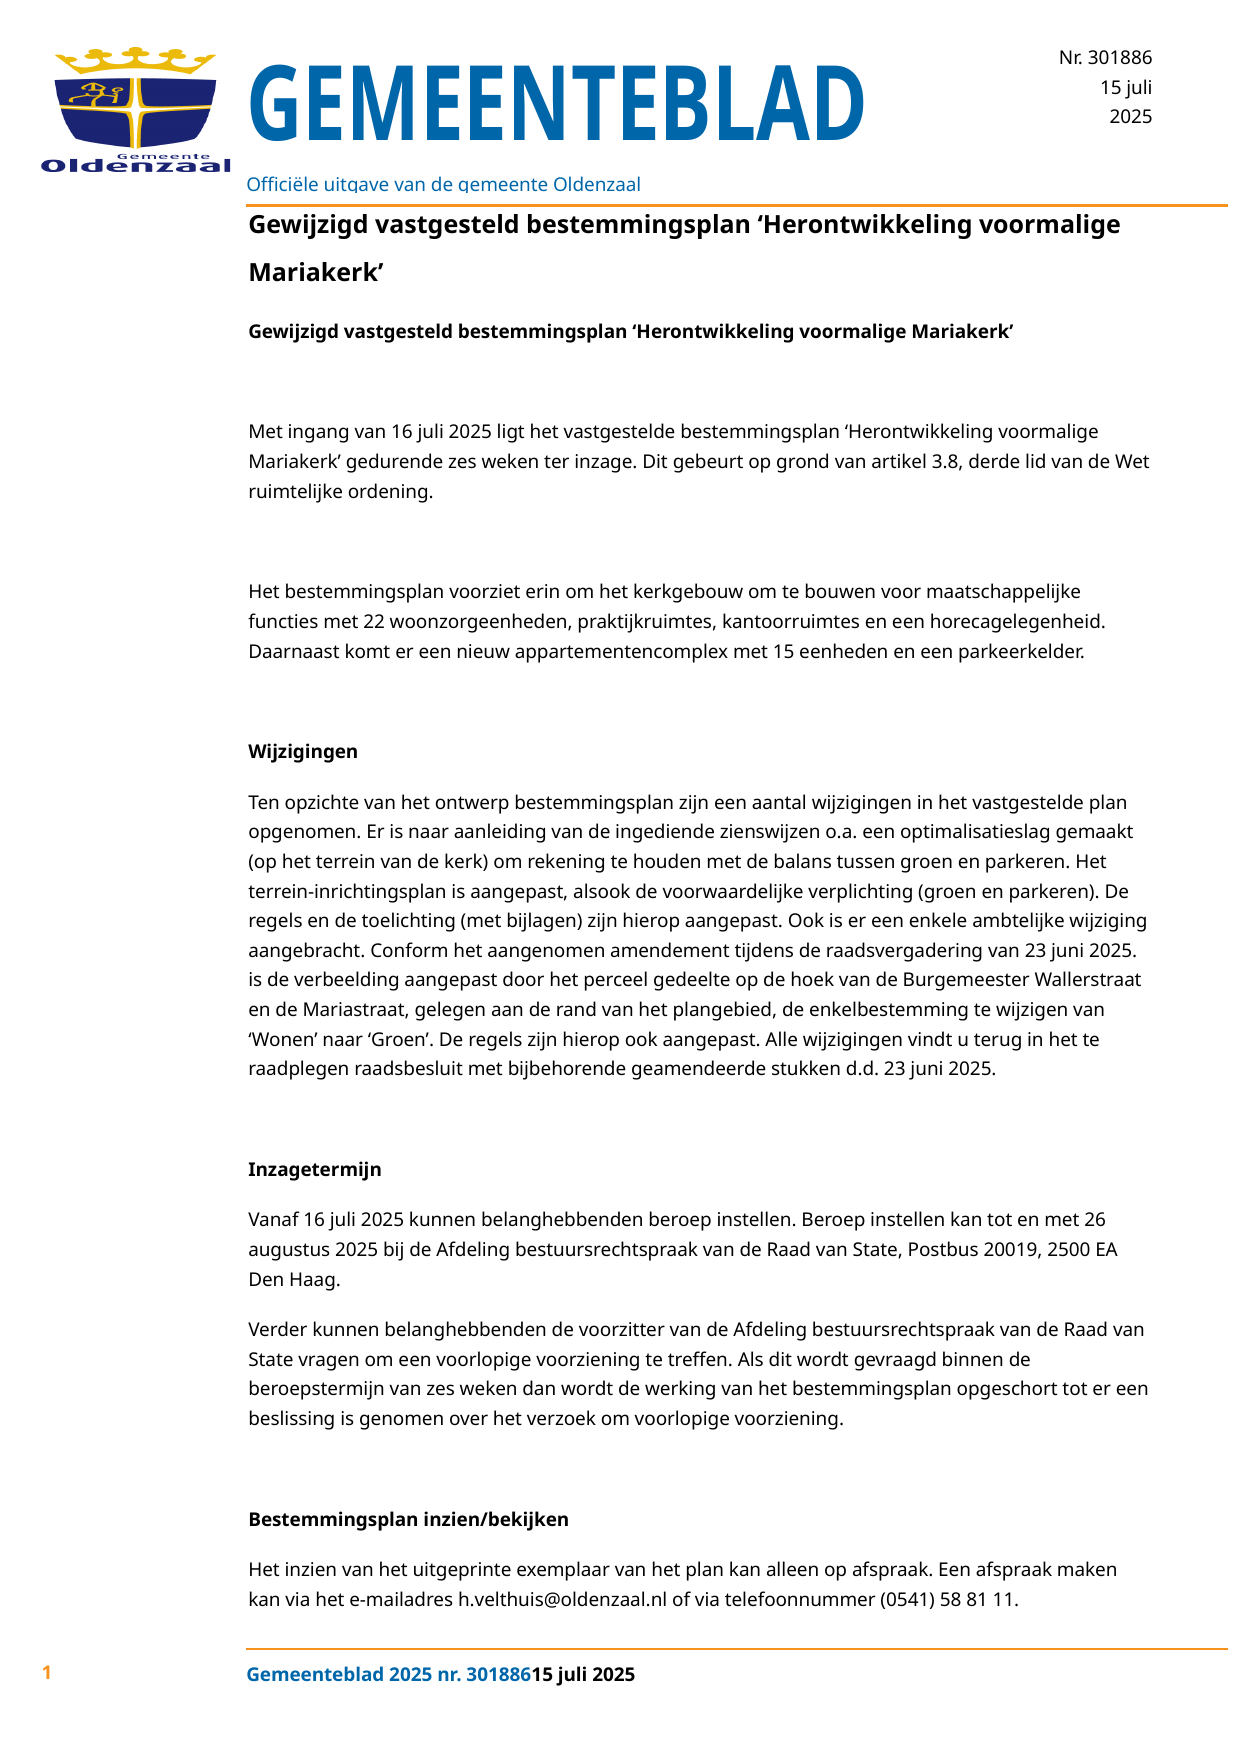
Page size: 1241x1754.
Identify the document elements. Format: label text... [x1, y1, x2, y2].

text Vanaf 16 juli 2025 kunnen belanghebbenden beroep instellen. Beroep instellen kan tot en met 26 augustus 2025 bij de Afdeling bestuursrechtspraak van de Raad van State, Postbus 20019, 2500 EA Den Haag. [248, 1207, 1152, 1292]
picture [41, 47, 231, 172]
text Gewijzigd vastgesteld bestemmingsplan ‘Herontwikkeling voormalige Mariakerk’ [248, 207, 1152, 288]
text Ten opzichte van het ontwerp bestemmingsplan zijn een aantal wijzigingen in het vastgestelde plan opgenomen. Er is naar aanleiding van de ingediende zienswijzen o.a. een optimalisatieslag gemaakt (op het terrein van de kerk) om rekening te houden met de balans tussen groen en parkeren. Het terrein-inrichtingsplan is aangepast, alsook de voorwaardelijke verplichting (groen en parkeren). De regels en de toelichting (met bijlagen) zijn hierop aangepast. Ook is er een enkele ambtelijke wijziging aangebracht. Conform het aangenomen amendement tijdens de raadsvergadering van 23 juni 2025. is de verbeelding aangepast door het perceel gedeelte op de hoek van de Burgemeester Wallerstraat en de Mariastraat, gelegen aan de rand van het plangebied, de enkelbestemming te wijzigen van ‘Wonen’ naar ‘Groen’. De regels zijn hierop ook aangepast. Alle wijzigingen vindt u terug in het te raadplegen raadsbesluit met bijbehorende geamendeerde stukken d.d. 23 juni 2025. [248, 789, 1152, 1081]
text Met ingang van 16 juli 2025 ligt het vastgestelde bestemmingsplan ‘Herontwikkeling voormalige Mariakerk’ gedurende zes weken ter inzage. Dit gebeurt op grond van artikel 3.8, derde lid van de Wet ruimtelijke ordening. [248, 419, 1152, 504]
text Verder kunnen belanghebbenden de voorzitter van de Afdeling bestuursrechtspraak van de Raad van State vragen om een voorlopige voorziening te treffen. Als dit wordt gevraagd binnen de beroepstermijn van zes weken dan wordt de werking van het bestemmingsplan opgeschort tot er een beslissing is genomen over het verzoek om voorlopige voorziening. [248, 1316, 1152, 1431]
text Het bestemmingsplan voorziet erin om het kerkgebouw om te bouwen voor maatschappelijke functies met 22 woonzorgeenheden, praktijkruimtes, kantoorruimtes en een horecagelegenheid. Daarnaast komt er een nieuw appartementencomplex met 15 eenheden en een parkeerkelder. [248, 579, 1152, 664]
text Inzagetermijn [248, 1156, 1152, 1182]
text Wijzigingen [248, 739, 1152, 764]
text Gewijzigd vastgesteld bestemmingsplan ‘Herontwikkeling voormalige Mariakerk’ [248, 318, 1152, 344]
text Het inzien van het uitgeprinte exemplaar van het plan kan alleen op afspraak. Een afspraak maken kan via het e-mailadres h.velthuis@oldenzaal.nl of via telefoonnummer (0541) 58 81 11. [248, 1556, 1152, 1612]
text Bestemmingsplan inzien/bekijken [248, 1506, 1152, 1532]
